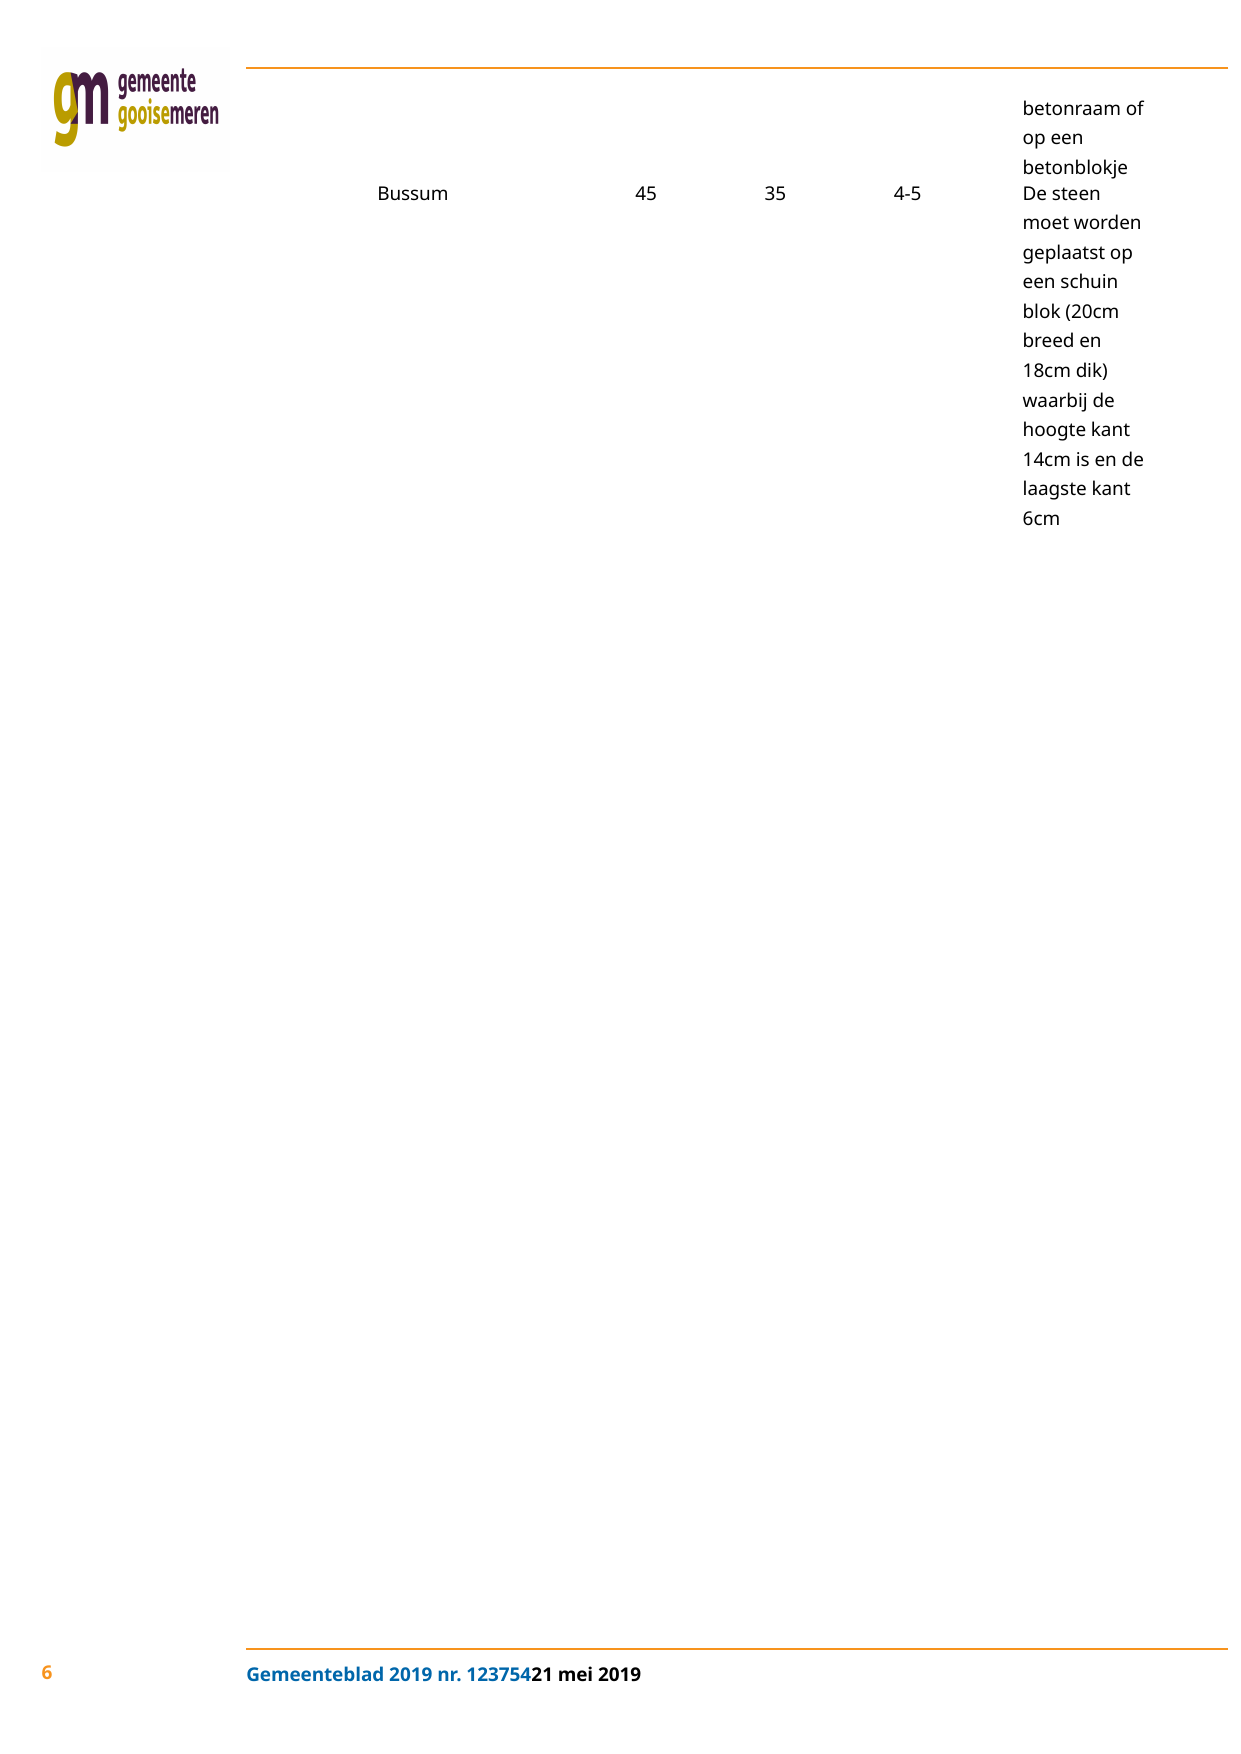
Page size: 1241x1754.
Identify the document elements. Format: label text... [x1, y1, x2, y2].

table_cell betonraam of op een betonblokje [1023, 95, 1152, 180]
table_cell 4-5 [894, 180, 1022, 531]
picture [41, 47, 231, 172]
table_cell [506, 180, 635, 531]
table_cell 45 [635, 180, 764, 531]
table_cell 35 [764, 180, 893, 531]
table_cell [635, 95, 764, 180]
table_cell [764, 95, 893, 180]
table_cell [248, 95, 377, 180]
table_cell [506, 95, 635, 180]
table_cell [377, 95, 506, 180]
table_cell [894, 95, 1022, 180]
table_cell [248, 180, 377, 531]
table_cell Bussum [377, 180, 506, 531]
table_cell De steen moet worden geplaatst op een schuin blok (20cm breed en 18cm dik) waarbij de hoogte kant 14cm is en de laagste kant 6cm [1023, 180, 1152, 531]
